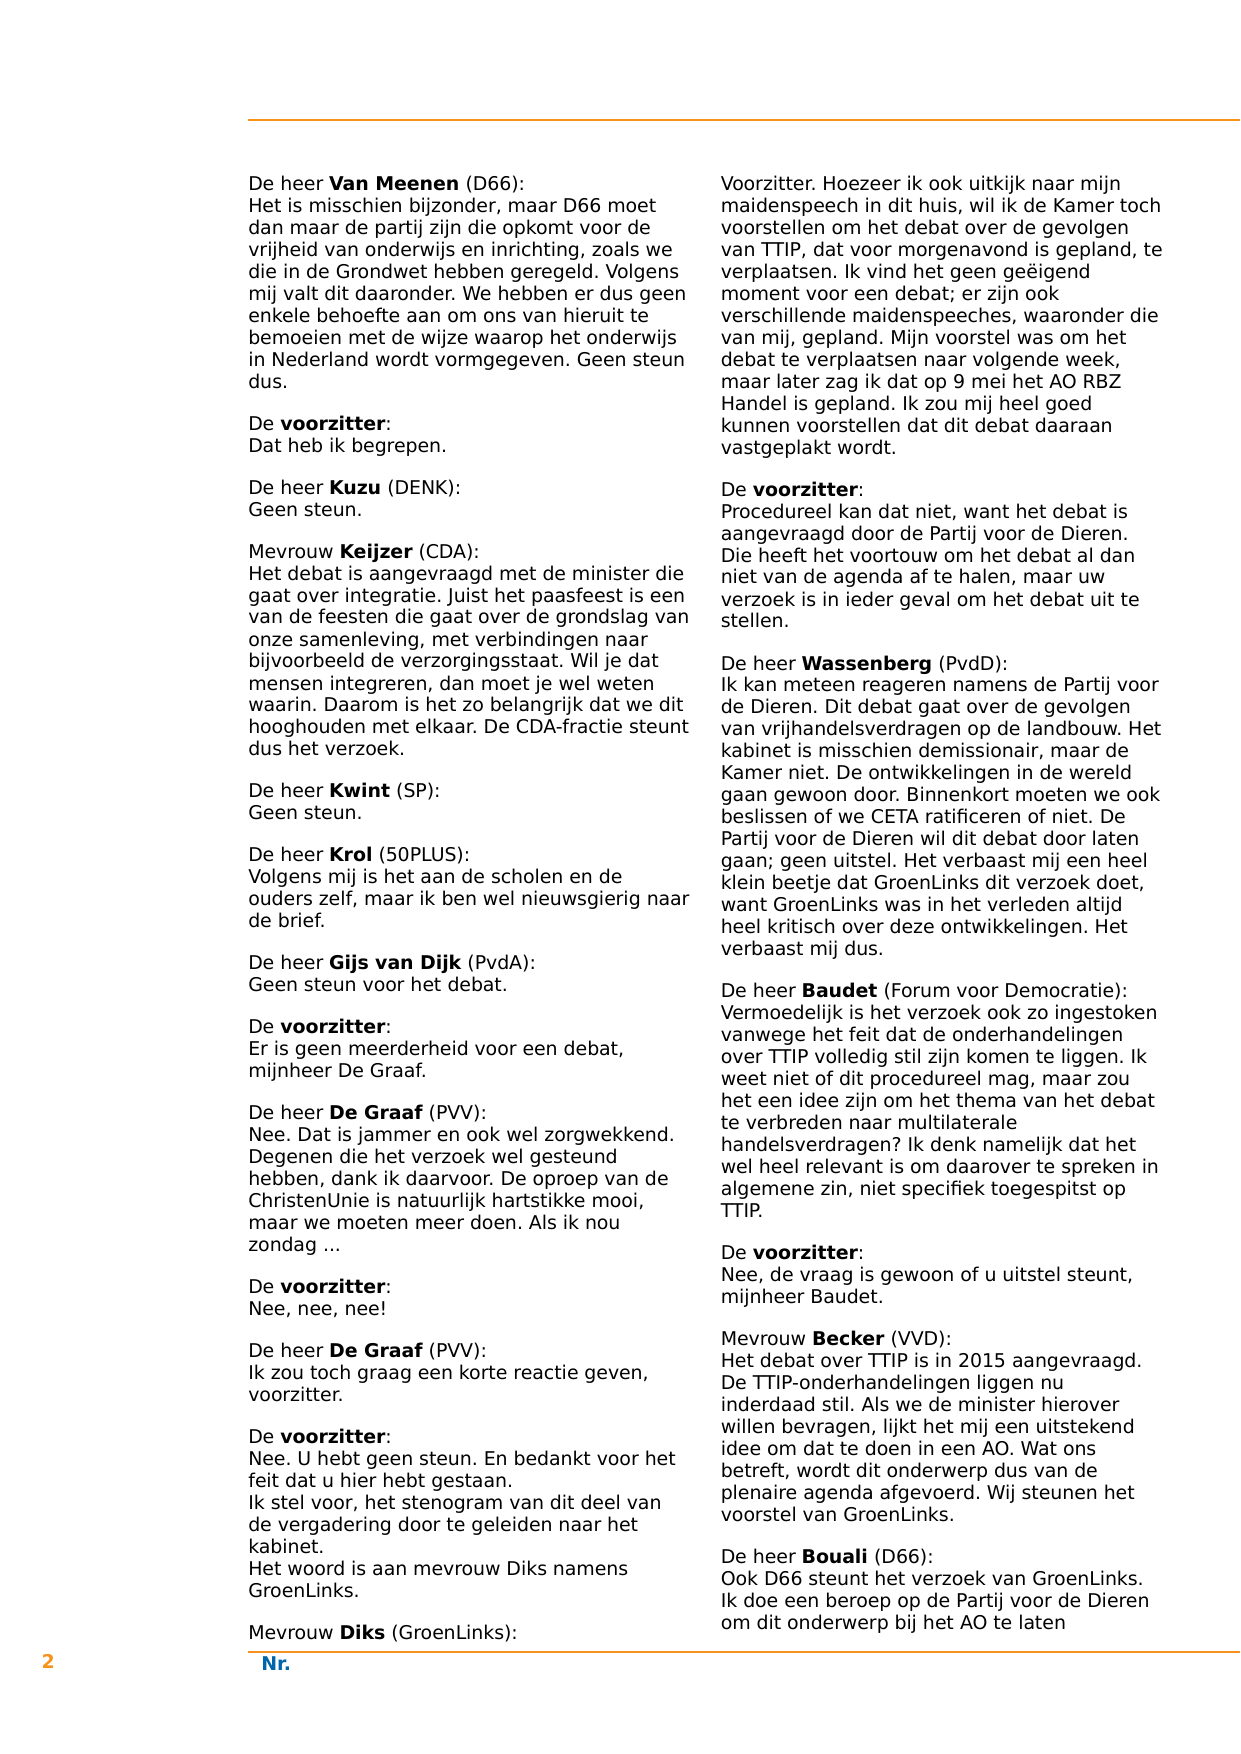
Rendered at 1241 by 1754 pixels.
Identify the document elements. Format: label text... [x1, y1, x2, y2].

text De heer Kwint (SP): [248, 780, 691, 802]
text De voorzitter: [248, 1276, 691, 1298]
text Ik stel voor, het stenogram van dit deel van de vergadering door te geleiden naar het kabinet. [248, 1492, 691, 1558]
text Nee, de vraag is gewoon of u uitstel steunt, mijnheer Baudet. [721, 1264, 1163, 1308]
text De heer Krol (50PLUS): [248, 844, 691, 866]
text Geen steun voor het debat. [248, 974, 691, 996]
text Nee, nee, nee! [248, 1298, 691, 1320]
text Ik zou toch graag een korte reactie geven, voorzitter. [248, 1362, 691, 1406]
text De voorzitter: [248, 413, 691, 434]
text De heer Bouali (D66): [721, 1546, 1163, 1568]
text De voorzitter: [248, 1426, 691, 1448]
text De heer Wassenberg (PvdD): [721, 652, 1163, 674]
text Het is misschien bijzonder, maar D66 moet dan maar de partij zijn die opkomt voor de vrijheid van onderwijs en inrichting, zoals we die in de Grondwet hebben geregeld. Volgens mij valt dit daaronder. We hebben er dus geen enkele behoefte aan om ons van hieruit te bemoeien met de wijze waarop het onderwijs in Nederland wordt vormgegeven. Geen steun dus. [248, 195, 691, 393]
text Het debat is aangevraagd met de minister die gaat over integratie. Juist het paasfeest is een van de feesten die gaat over de grondslag van onze samenleving, met verbindingen naar bijvoorbeeld de verzorgingsstaat. Wil je dat mensen integreren, dan moet je wel weten waarin. Daarom is het zo belangrijk dat we dit hooghouden met elkaar. De CDA-fractie steunt dus het verzoek. [248, 562, 691, 760]
text De heer Gijs van Dijk (PvdA): [248, 952, 691, 974]
text De heer Kuzu (DENK): [248, 477, 691, 498]
text Volgens mij is het aan de scholen en de ouders zelf, maar ik ben wel nieuwsgierig naar de brief. [248, 866, 691, 932]
text De voorzitter: [721, 478, 1163, 501]
text Geen steun. [248, 802, 691, 824]
text De voorzitter: [721, 1242, 1163, 1264]
text Voorzitter. Hoezeer ik ook uitkijk naar mijn maidenspeech in dit huis, wil ik de Kamer toch voorstellen om het debat over de gevolgen van TTIP, dat voor morgenavond is gepland, te verplaatsen. Ik vind het geen geëigend moment voor een debat; er zijn ook verschillende maidenspeeches, waaronder die van mij, gepland. Mijn voorstel was om het debat te verplaatsen naar volgende week, maar later zag ik dat op 9 mei het AO RBZ Handel is gepland. Ik zou mij heel goed kunnen voorstellen dat dit debat daaraan vastgeplakt wordt. [721, 173, 1163, 458]
text Nee. U hebt geen steun. En bedankt voor het feit dat u hier hebt gestaan. [248, 1448, 691, 1492]
text De heer De Graaf (PVV): [248, 1340, 691, 1362]
text Nee. Dat is jammer en ook wel zorgwekkend. Degenen die het verzoek wel gesteund hebben, dank ik daarvoor. De oproep van de ChristenUnie is natuurlijk hartstikke mooi, maar we moeten meer doen. Als ik nou zondag ... [248, 1124, 691, 1256]
text Het debat over TTIP is in 2015 aangevraagd. De TTIP-onderhandelingen liggen nu inderdaad stil. Als we de minister hierover willen bevragen, lijkt het mij een uitstekend idee om dat te doen in een AO. Wat ons betreft, wordt dit onderwerp dus van de plenaire agenda afgevoerd. Wij steunen het voorstel van GroenLinks. [721, 1350, 1163, 1526]
text Mevrouw Diks (GroenLinks): [248, 1622, 691, 1644]
text Procedureel kan dat niet, want het debat is aangevraagd door de Partij voor de Dieren. Die heeft het voortouw om het debat al dan niet van de agenda af te halen, maar uw verzoek is in ieder geval om het debat uit te stellen. [721, 501, 1163, 632]
text Mevrouw Keijzer (CDA): [248, 541, 691, 562]
text Ik kan meteen reageren namens de Partij voor de Dieren. Dit debat gaat over de gevolgen van vrijhandelsverdragen op de landbouw. Het kabinet is misschien demissionair, maar de Kamer niet. De ontwikkelingen in de wereld gaan gewoon door. Binnenkort moeten we ook beslissen of we CETA ratificeren of niet. De Partij voor de Dieren wil dit debat door laten gaan; geen uitstel. Het verbaast mij een heel klein beetje dat GroenLinks dit verzoek doet, want GroenLinks was in het verleden altijd heel kritisch over deze ontwikkelingen. Het verbaast mij dus. [721, 674, 1163, 960]
text Mevrouw Becker (VVD): [721, 1328, 1163, 1350]
text Ook D66 steunt het verzoek van GroenLinks. Ik doe een beroep op de Partij voor de Dieren om dit onderwerp bij het AO te laten [721, 1568, 1163, 1633]
text Vermoedelijk is het verzoek ook zo ingestoken vanwege het feit dat de onderhandelingen over TTIP volledig stil zijn komen te liggen. Ik weet niet of dit procedureel mag, maar zou het een idee zijn om het thema van het debat te verbreden naar multilaterale handelsverdragen? Ik denk namelijk dat het wel heel relevant is om daarover te spreken in algemene zin, niet specifiek toegespitst op TTIP. [721, 1002, 1163, 1222]
text Het woord is aan mevrouw Diks namens GroenLinks. [248, 1558, 691, 1602]
text Dat heb ik begrepen. [248, 434, 691, 457]
text Geen steun. [248, 498, 691, 521]
text De heer Baudet (Forum voor Democratie): [721, 980, 1163, 1002]
text Er is geen meerderheid voor een debat, mijnheer De Graaf. [248, 1038, 691, 1082]
text De voorzitter: [248, 1016, 691, 1038]
text De heer De Graaf (PVV): [248, 1102, 691, 1124]
text De heer Van Meenen (D66): [248, 173, 691, 195]
